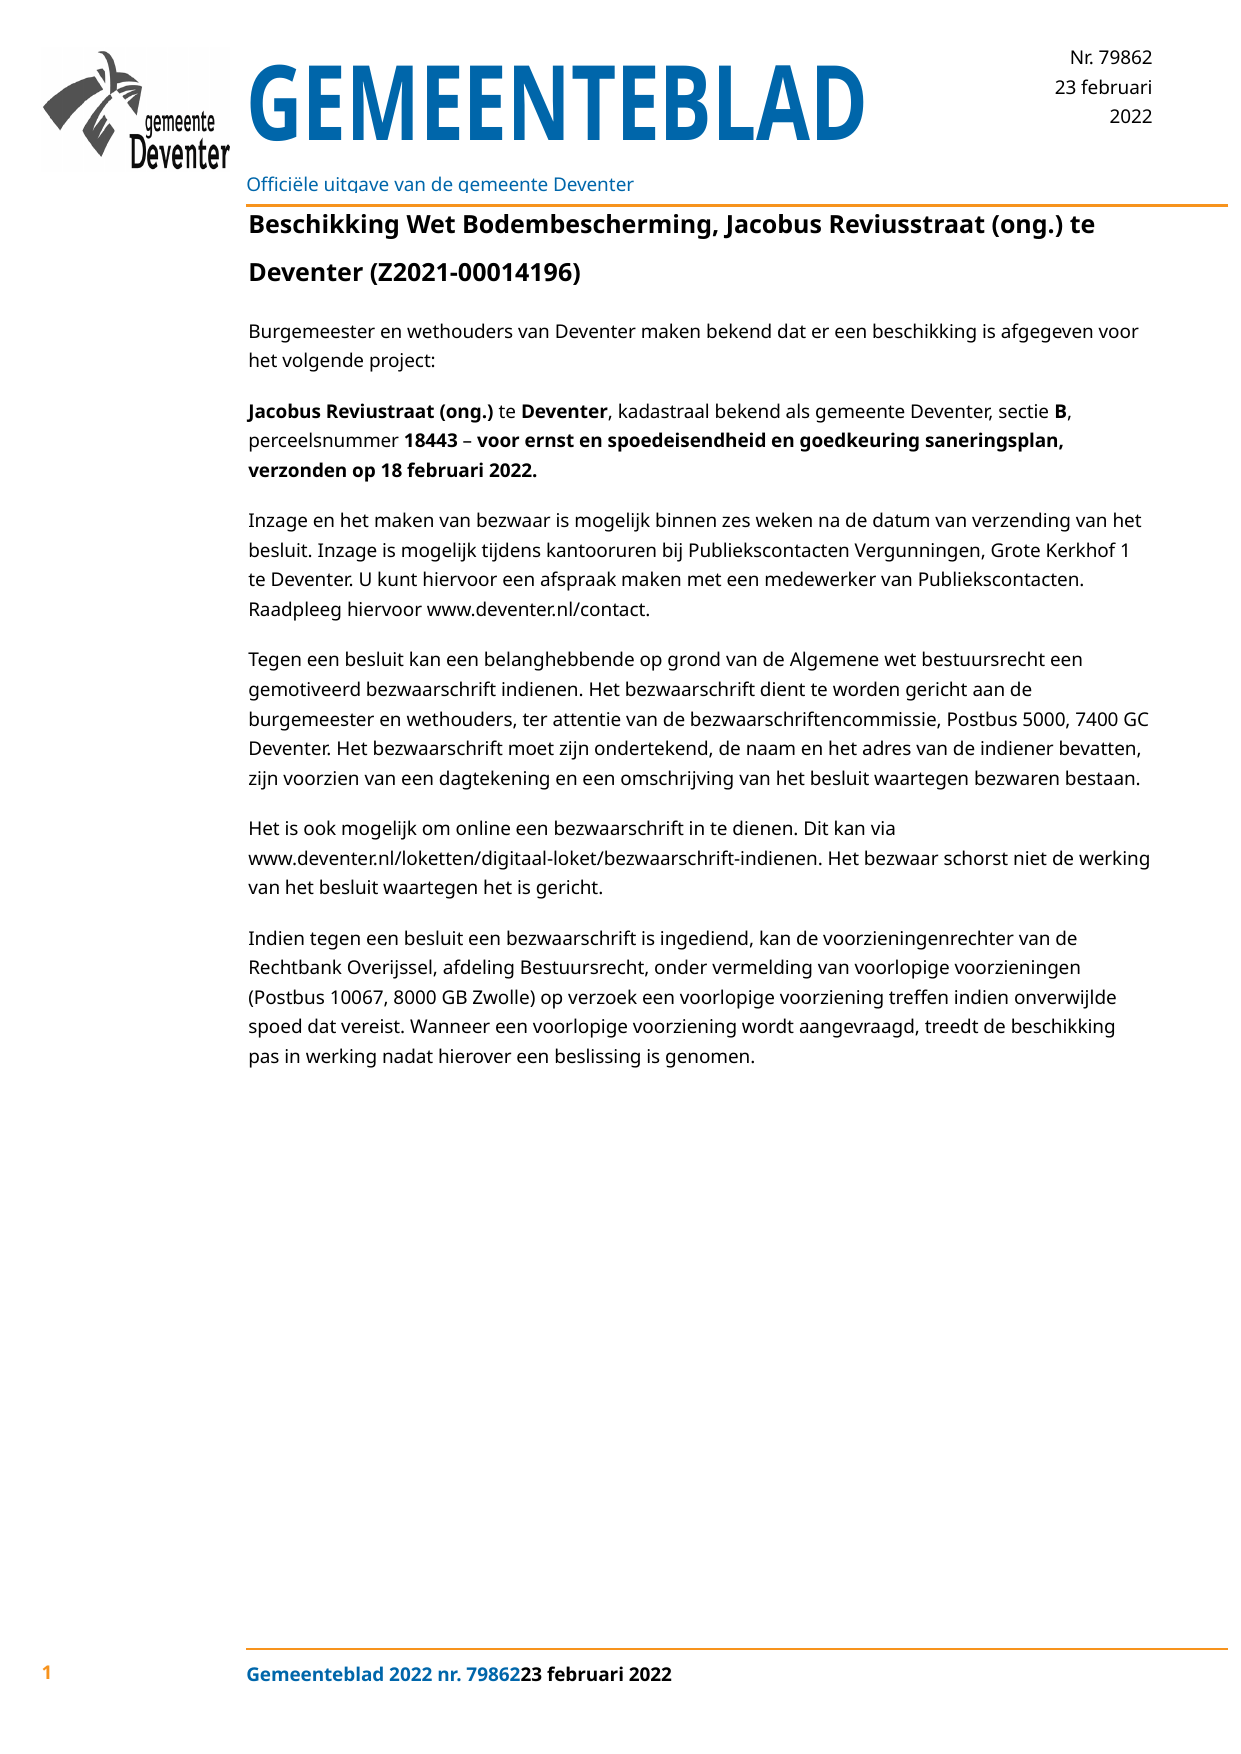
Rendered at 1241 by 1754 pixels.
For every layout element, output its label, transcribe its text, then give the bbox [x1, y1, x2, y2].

picture [41, 47, 231, 172]
text Het is ook mogelijk om online een bezwaarschrift in te dienen. Dit kan via www.deventer.nl/loketten/digitaal-loket/bezwaarschrift-indienen. Het bezwaar schorst niet de werking van het besluit waartegen het is gericht. [248, 815, 1152, 900]
text Beschikking Wet Bodembescherming, Jacobus Reviusstraat (ong.) te Deventer (Z2021-00014196) [248, 207, 1152, 288]
text Tegen een besluit kan een belanghebbende op grond van de Algemene wet bestuursrecht een gemotiveerd bezwaarschrift indienen. Het bezwaarschrift dient te worden gericht aan de burgemeester en wethouders, ter attentie van de bezwaarschriftencommissie, Postbus 5000, 7400 GC Deventer. Het bezwaarschrift moet zijn ondertekend, de naam en het adres van de indiener bevatten, zijn voorzien van een dagtekening en een omschrijving van het besluit waartegen bezwaren bestaan. [248, 647, 1152, 791]
text Indien tegen een besluit een bezwaarschrift is ingediend, kan de voorzieningenrechter van de Rechtbank Overijssel, afdeling Bestuursrecht, onder vermelding van voorlopige voorzieningen (Postbus 10067, 8000 GB Zwolle) op verzoek een voorlopige voorziening treffen indien onverwijlde spoed dat vereist. Wanneer een voorlopige voorziening wordt aangevraagd, treedt de beschikking pas in werking nadat hierover een beslissing is genomen. [248, 925, 1152, 1069]
text Burgemeester en wethouders van Deventer maken bekend dat er een beschikking is afgegeven voor het volgende project: [248, 318, 1152, 373]
text Inzage en het maken van bezwaar is mogelijk binnen zes weken na de datum van verzending van het besluit. Inzage is mogelijk tijdens kantooruren bij Publiekscontacten Vergunningen, Grote Kerkhof 1 te Deventer. U kunt hiervoor een afspraak maken met een medewerker van Publiekscontacten. Raadpleeg hiervoor www.deventer.nl/contact. [248, 507, 1152, 622]
text Jacobus Reviustraat (ong.) te Deventer, kadastraal bekend als gemeente Deventer, sectie B, perceelsnummer 18443 – voor ernst en spoedeisendheid en goedkeuring saneringsplan, verzonden op 18 februari 2022. [248, 398, 1152, 483]
